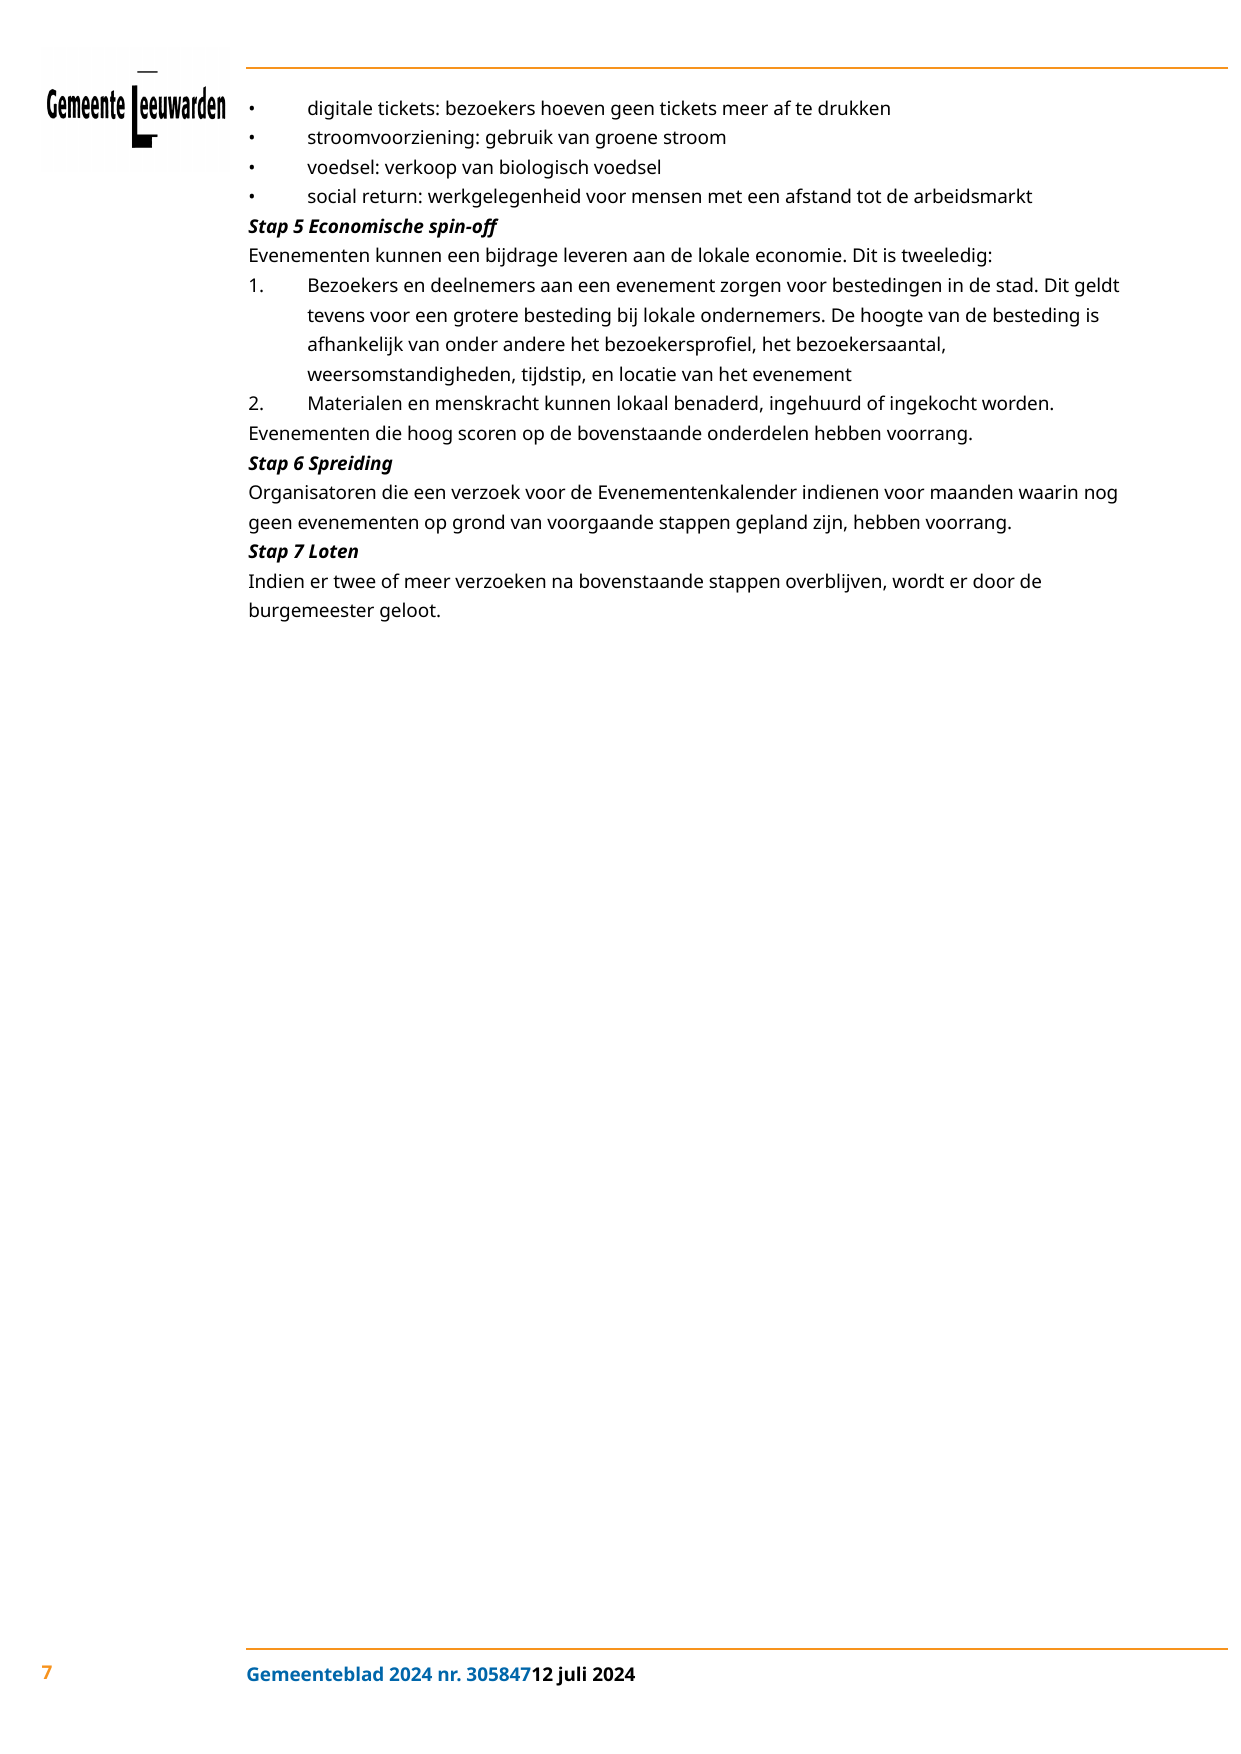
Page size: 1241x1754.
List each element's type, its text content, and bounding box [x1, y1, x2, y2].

text Stap 5 Economische spin-off [248, 213, 1152, 239]
text Evenementen kunnen een bijdrage leveren aan de lokale economie. Dit is tweeledig: [248, 243, 1152, 268]
list social return: werkgelegenheid voor mensen met een afstand tot de arbeidsmarkt [248, 183, 1152, 209]
text Stap 6 Spreiding [248, 450, 1152, 476]
list voedsel: verkoop van biologisch voedsel [248, 154, 1152, 180]
text Indien er twee of meer verzoeken na bovenstaande stappen overblijven, wordt er door de burgemeester geloot. [248, 568, 1152, 623]
picture [41, 47, 231, 172]
text Stap 7 Loten [248, 538, 1152, 564]
text Organisatoren die een verzoek voor de Evenementenkalender indienen voor maanden waarin nog geen evenementen op grond van voorgaande stappen gepland zijn, hebben voorrang. [248, 479, 1152, 535]
list stroomvoorziening: gebruik van groene stroom [248, 124, 1152, 150]
list Bezoekers en deelnemers aan een evenement zorgen voor bestedingen in de stad. Dit geldt tevens voor een grotere besteding bij lokale ondernemers. De hoogte van de besteding is afhankelijk van onder andere het bezoekersprofiel, het bezoekersaantal, weersomstandigheden, tijdstip, en locatie van het evenement [248, 272, 1152, 387]
list digitale tickets: bezoekers hoeven geen tickets meer af te drukken [248, 95, 1152, 121]
list Materialen en menskracht kunnen lokaal benaderd, ingehuurd of ingekocht worden. [248, 391, 1152, 416]
text Evenementen die hoog scoren op de bovenstaande onderdelen hebben voorrang. [248, 420, 1152, 446]
